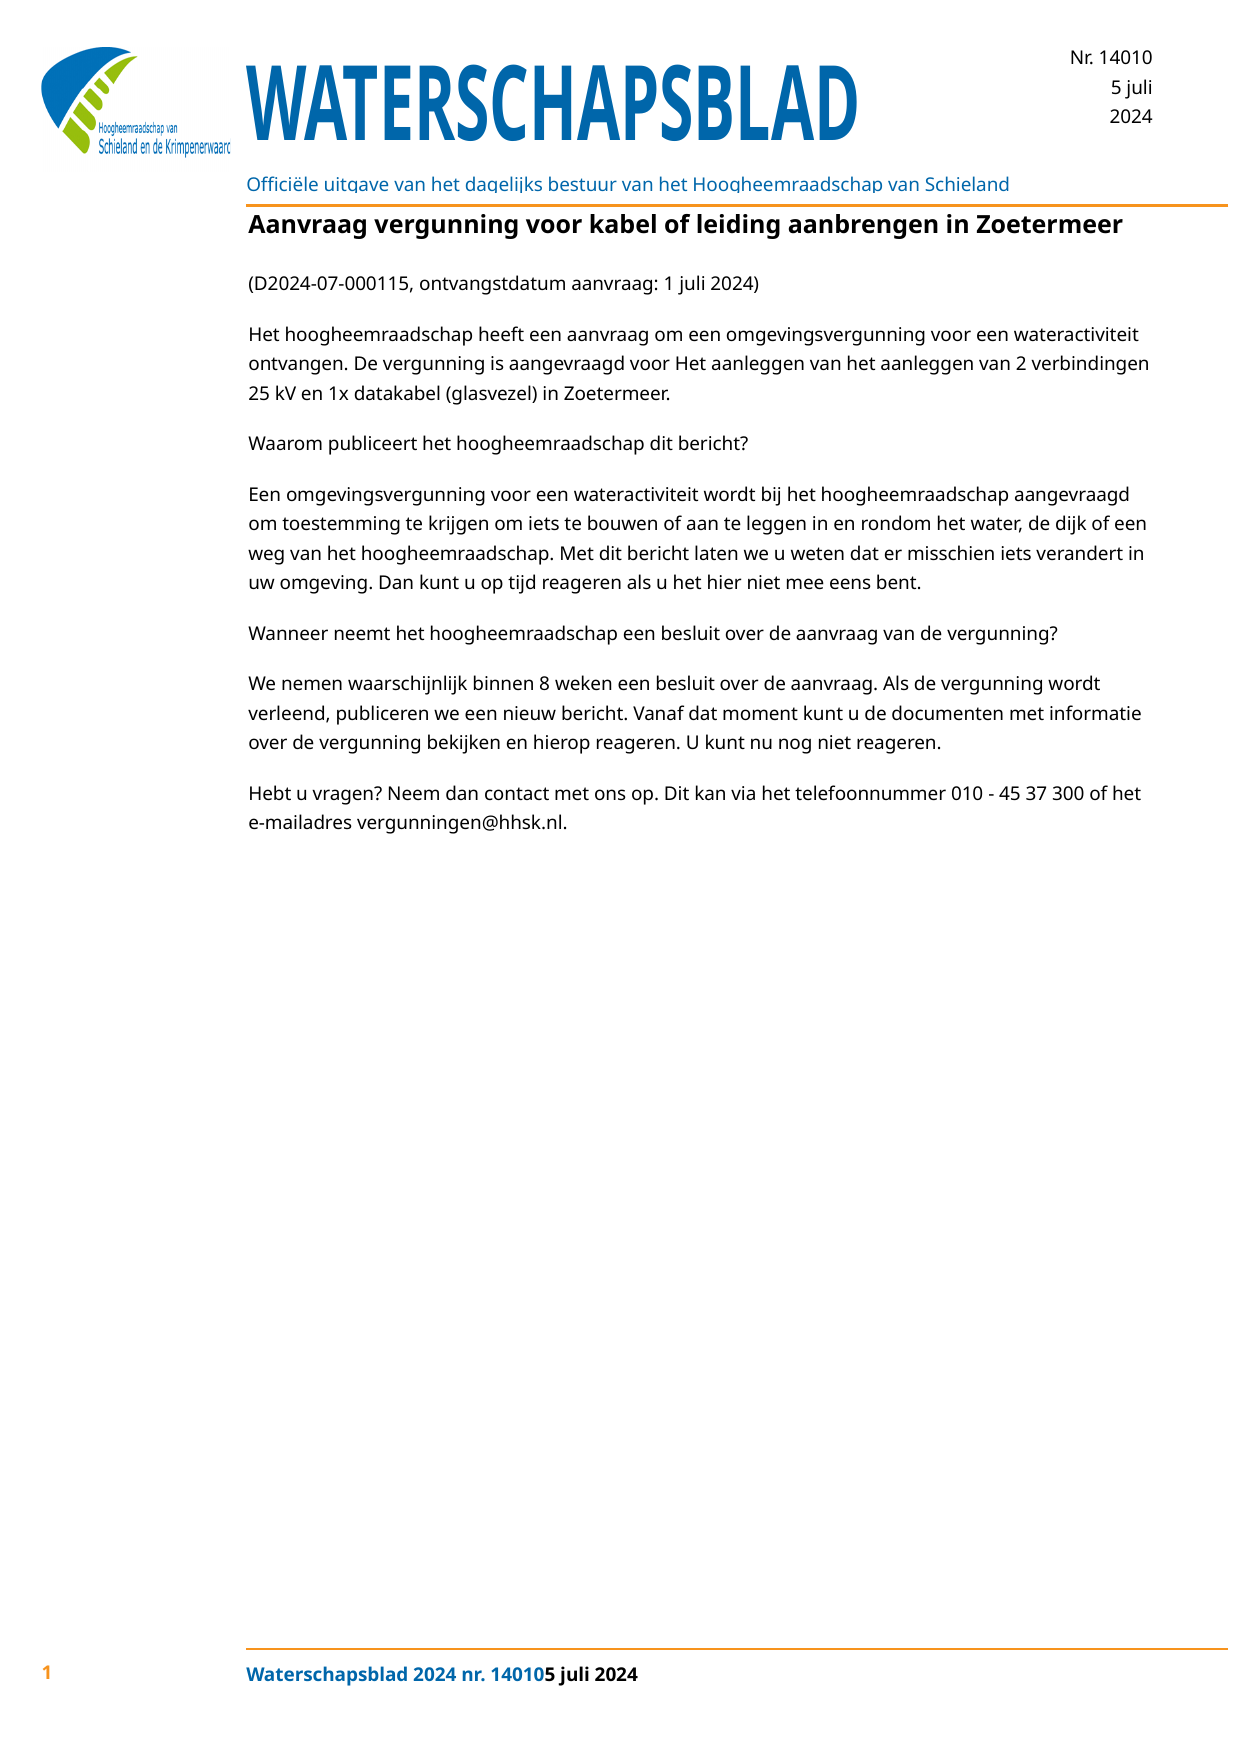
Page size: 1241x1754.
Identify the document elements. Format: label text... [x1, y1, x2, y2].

text Het hoogheemraadschap heeft een aanvraag om een omgevingsvergunning voor een wateractiviteit ontvangen. De vergunning is aangevraagd voor Het aanleggen van het aanleggen van 2 verbindingen 25 kV en 1x datakabel (glasvezel) in Zoetermeer. [248, 321, 1152, 406]
text Wanneer neemt het hoogheemraadschap een besluit over de aanvraag van de vergunning? [248, 620, 1152, 646]
text Waarom publiceert het hoogheemraadschap dit bericht? [248, 430, 1152, 456]
picture [41, 47, 231, 172]
text Aanvraag vergunning voor kabel of leiding aanbrengen in Zoetermeer [248, 207, 1152, 241]
text Een omgevingsvergunning voor een wateractiviteit wordt bij het hoogheemraadschap aangevraagd om toestemming te krijgen om iets te bouwen of aan te leggen in en rondom het water, de dijk of een weg van het hoogheemraadschap. Met dit bericht laten we u weten dat er misschien iets verandert in uw omgeving. Dan kunt u op tijd reageren als u het hier niet mee eens bent. [248, 481, 1152, 595]
text We nemen waarschijnlijk binnen 8 weken een besluit over de aanvraag. Als de vergunning wordt verleend, publiceren we een nieuw bericht. Vanaf dat moment kunt u de documenten met informatie over de vergunning bekijken en hierop reageren. U kunt nu nog niet reageren. [248, 670, 1152, 755]
text (D2024-07-000115, ontvangstdatum aanvraag: 1 juli 2024) [248, 270, 1152, 296]
text Hebt u vragen? Neem dan contact met ons op. Dit kan via het telefoonnummer 010 - 45 37 300 of het e-mailadres vergunningen@hhsk.nl. [248, 780, 1152, 835]
